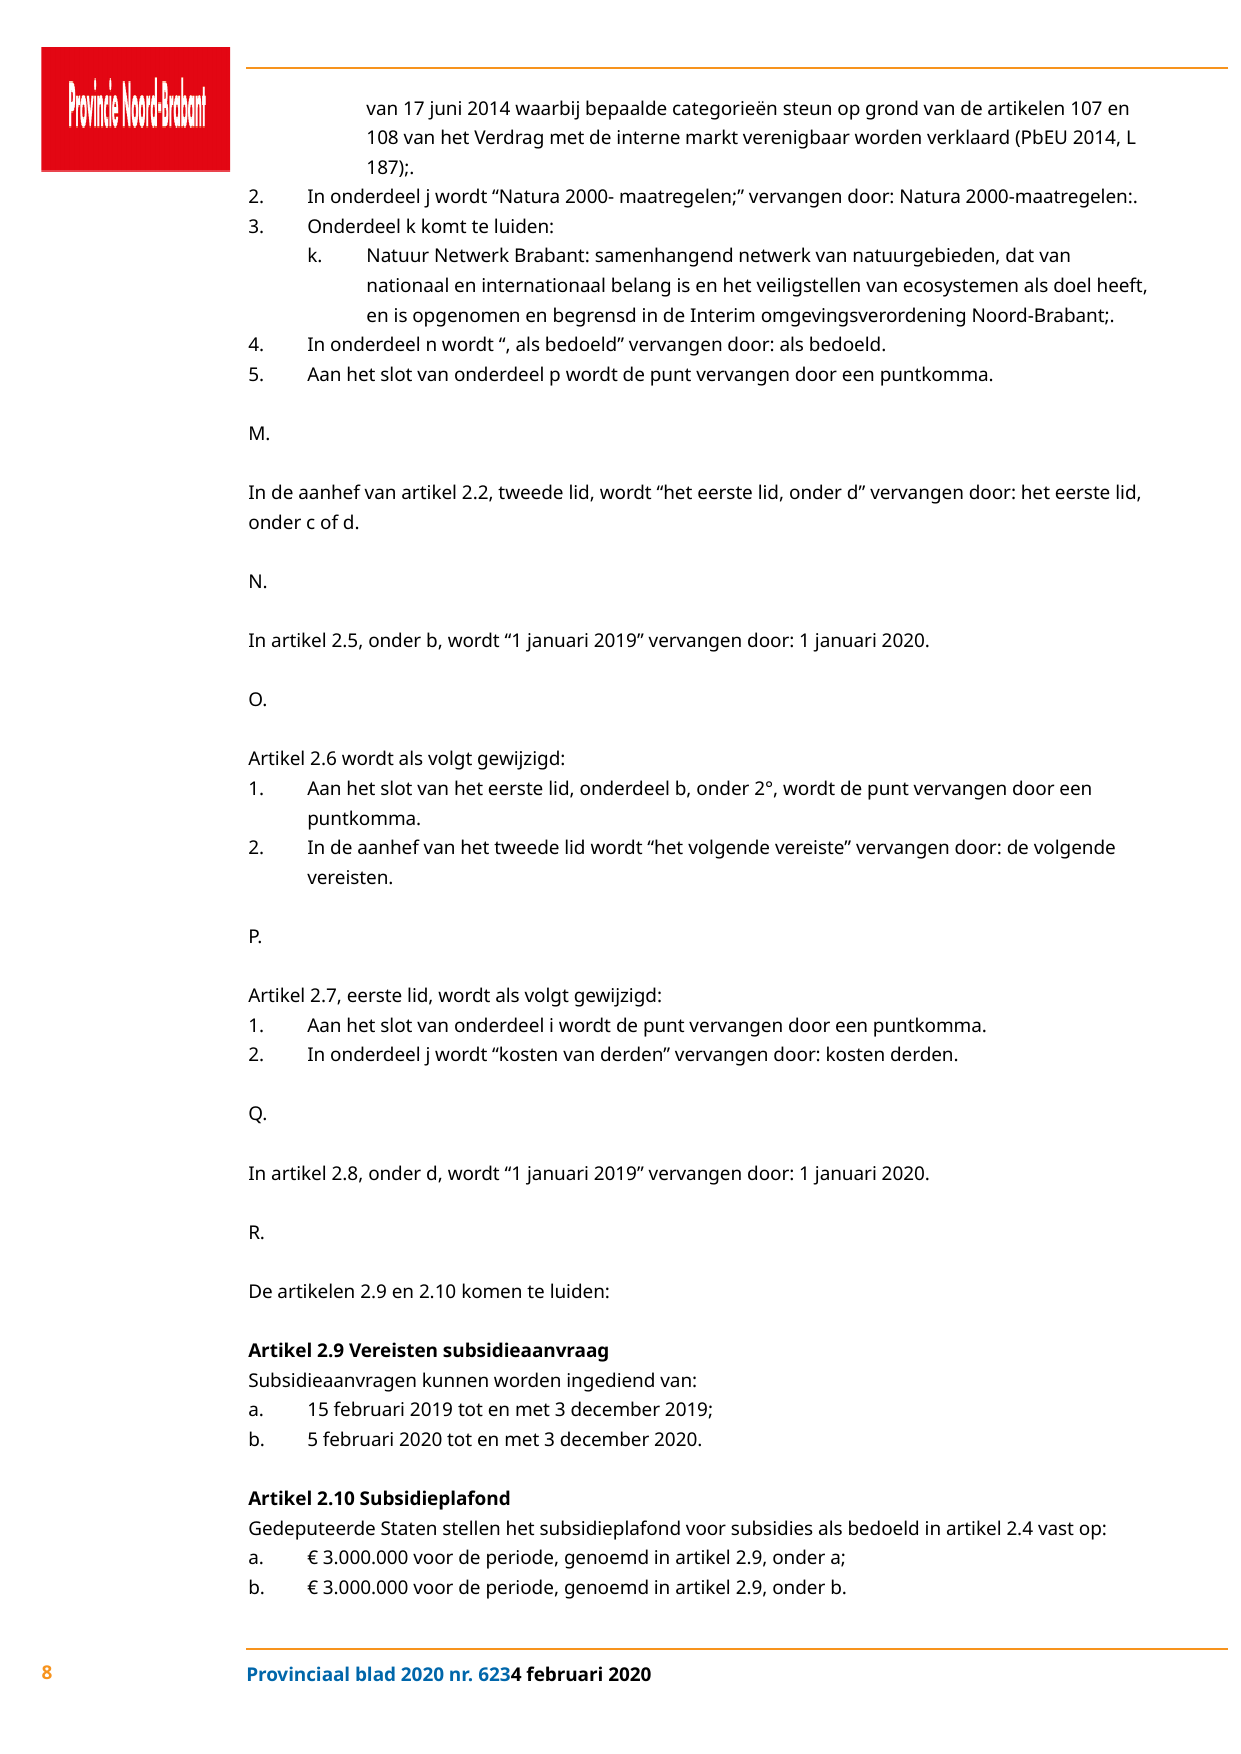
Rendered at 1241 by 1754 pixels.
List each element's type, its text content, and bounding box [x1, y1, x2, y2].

list In de aanhef van het tweede lid wordt “het volgende vereiste” vervangen door: de volgende vereisten. [248, 834, 1152, 890]
text Subsidieaanvragen kunnen worden ingediend van: [248, 1367, 1152, 1393]
list Aan het slot van het eerste lid, onderdeel b, onder 2°, wordt de punt vervangen door een puntkomma. [248, 775, 1152, 831]
text P. [248, 923, 1152, 949]
list Onderdeel k komt te luiden: [248, 213, 1152, 239]
text Gedeputeerde Staten stellen het subsidieplafond voor subsidies als bedoeld in artikel 2.4 vast op: [248, 1515, 1152, 1541]
text M. [248, 420, 1152, 446]
list € 3.000.000 voor de periode, genoemd in artikel 2.9, onder b. [248, 1574, 1152, 1600]
list In onderdeel n wordt “, als bedoeld” vervangen door: als bedoeld. [248, 331, 1152, 357]
list In onderdeel j wordt “Natura 2000- maatregelen;” vervangen door: Natura 2000-maatregelen:. [248, 183, 1152, 209]
text In de aanhef van artikel 2.2, tweede lid, wordt “het eerste lid, onder d” vervangen door: het eerste lid, onder c of d. [248, 479, 1152, 535]
text De artikelen 2.9 en 2.10 komen te luiden: [248, 1278, 1152, 1304]
text Artikel 2.10 Subsidieplafond [248, 1485, 1152, 1511]
text In artikel 2.5, onder b, wordt “1 januari 2019” vervangen door: 1 januari 2020. [248, 627, 1152, 653]
list Aan het slot van onderdeel i wordt de punt vervangen door een puntkomma. [248, 1012, 1152, 1038]
list Aan het slot van onderdeel p wordt de punt vervangen door een puntkomma. [248, 361, 1152, 387]
text Artikel 2.6 wordt als volgt gewijzigd: [248, 746, 1152, 771]
list € 3.000.000 voor de periode, genoemd in artikel 2.9, onder a; [248, 1544, 1152, 1570]
text In artikel 2.8, onder d, wordt “1 januari 2019” vervangen door: 1 januari 2020. [248, 1160, 1152, 1186]
text Artikel 2.9 Vereisten subsidieaanvraag [248, 1337, 1152, 1363]
picture [41, 47, 231, 172]
text O. [248, 686, 1152, 712]
text Q. [248, 1101, 1152, 1126]
list 5 februari 2020 tot en met 3 december 2020. [248, 1426, 1152, 1452]
list Natuur Netwerk Brabant: samenhangend netwerk van natuurgebieden, dat van nationaal en internationaal belang is en het veiligstellen van ecosystemen als doel heeft, en is opgenomen en begrensd in de Interim omgevingsverordening Noord-Brabant;. [307, 243, 1152, 328]
text N. [248, 568, 1152, 594]
list In onderdeel j wordt “kosten van derden” vervangen door: kosten derden. [248, 1041, 1152, 1067]
text R. [248, 1219, 1152, 1245]
list van 17 juni 2014 waarbij bepaalde categorieën steun op grond van de artikelen 107 en 108 van het Verdrag met de interne markt verenigbaar worden verklaard (PbEU 2014, L 187);. [307, 95, 1152, 180]
text Artikel 2.7, eerste lid, wordt als volgt gewijzigd: [248, 982, 1152, 1008]
list 15 februari 2019 tot en met 3 december 2019; [248, 1396, 1152, 1422]
